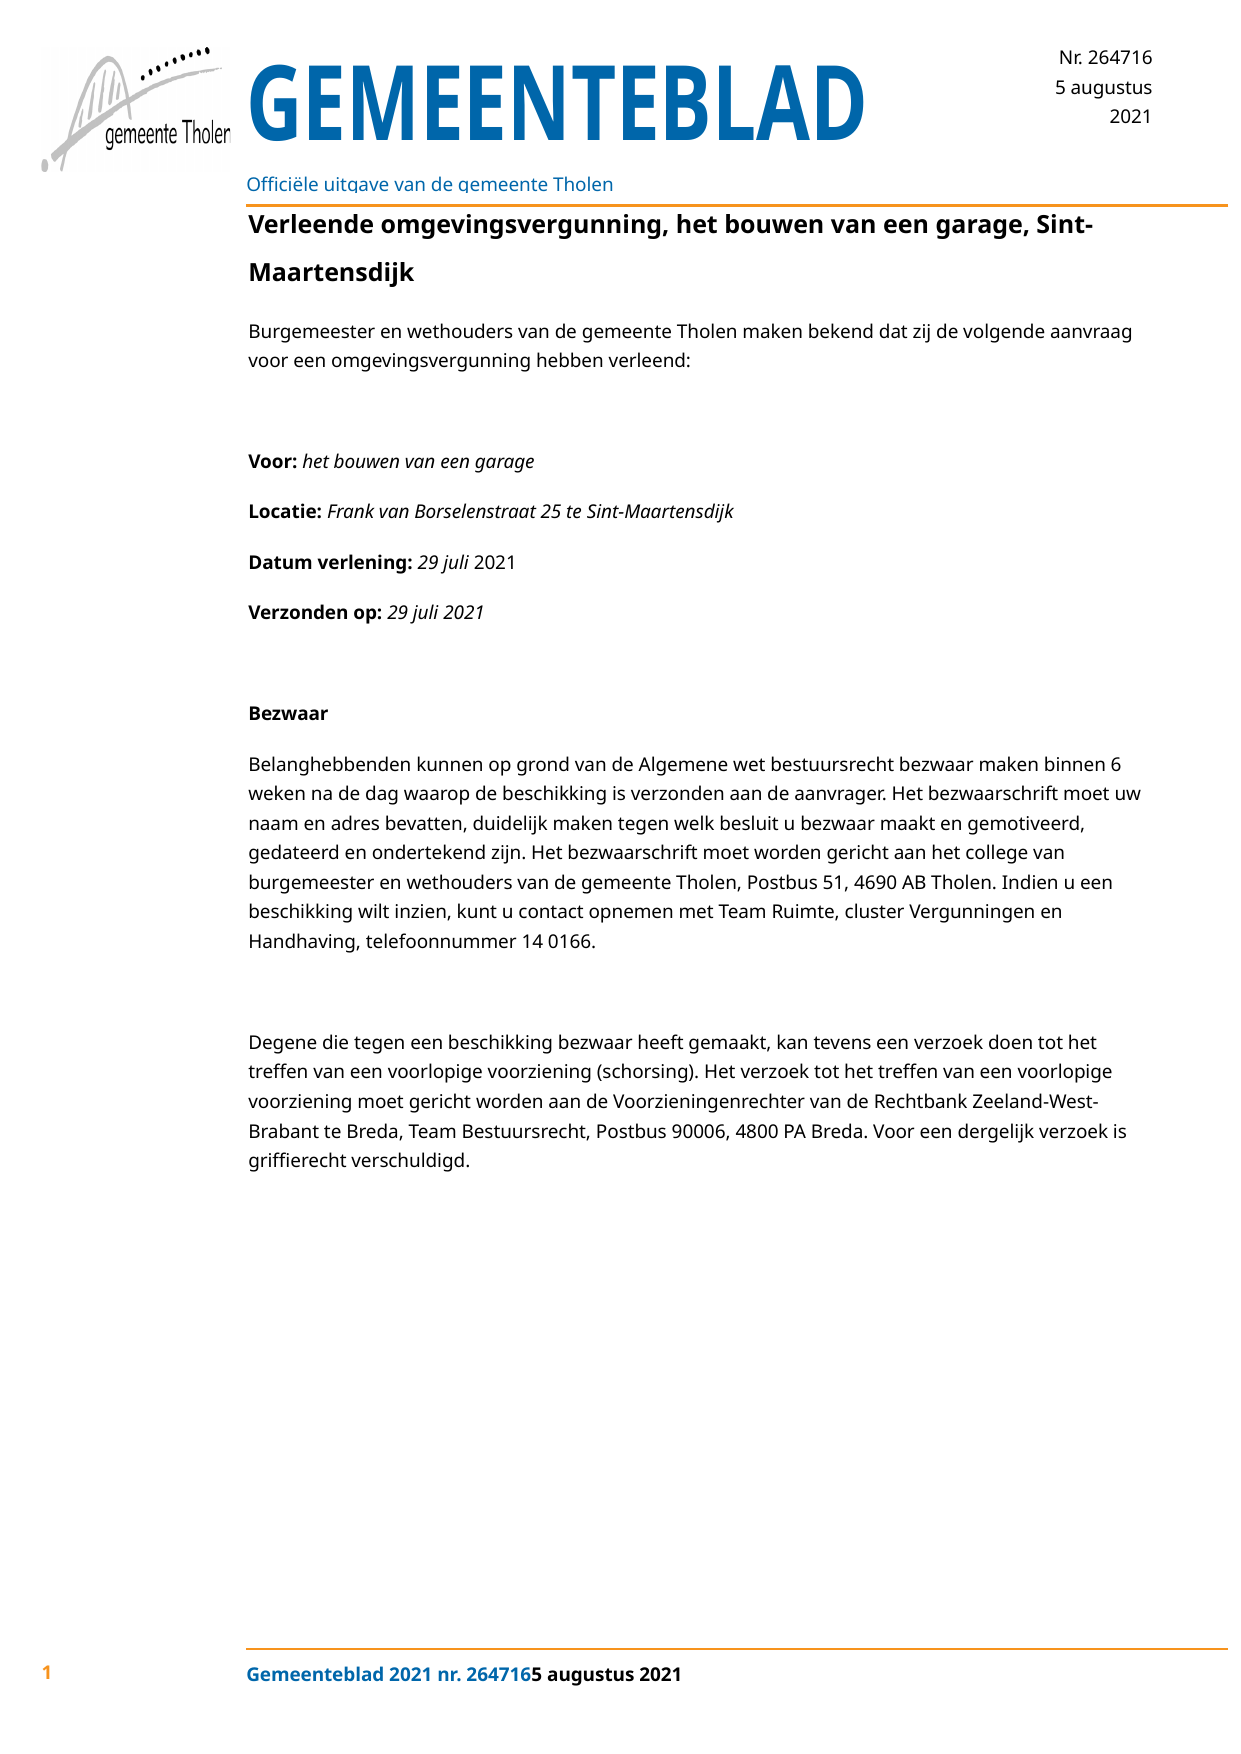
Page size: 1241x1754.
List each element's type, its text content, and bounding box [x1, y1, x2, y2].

text Verzonden op: 29 juli 2021 [248, 599, 1152, 625]
text Belanghebbenden kunnen op grond van de Algemene wet bestuursrecht bezwaar maken binnen 6 weken na de dag waarop de beschikking is verzonden aan de aanvrager. Het bezwaarschrift moet uw naam en adres bevatten, duidelijk maken tegen welk besluit u bezwaar maakt en gemotiveerd, gedateerd en ondertekend zijn. Het bezwaarschrift moet worden gericht aan het college van burgemeester en wethouders van de gemeente Tholen, Postbus 51, 4690 AB Tholen. Indien u een beschikking wilt inzien, kunt u contact opnemen met Team Ruimte, cluster Vergunningen en Handhaving, telefoonnummer 14 0166. [248, 751, 1152, 954]
text Voor: het bouwen van een garage [248, 448, 1152, 474]
picture [41, 47, 231, 172]
text Datum verlening: 29 juli 2021 [248, 549, 1152, 575]
text Burgemeester en wethouders van de gemeente Tholen maken bekend dat zij de volgende aanvraag voor een omgevingsvergunning hebben verleend: [248, 318, 1152, 373]
text Locatie: Frank van Borselenstraat 25 te Sint-Maartensdijk [248, 499, 1152, 524]
text Degene die tegen een beschikking bezwaar heeft gemaakt, kan tevens een verzoek doen tot het treffen van een voorlopige voorziening (schorsing). Het verzoek tot het treffen van een voorlopige voorziening moet gericht worden aan de Voorzieningenrechter van de Rechtbank Zeeland-West-Brabant te Breda, Team Bestuursrecht, Postbus 90006, 4800 PA Breda. Voor een dergelijk verzoek is griffierecht verschuldigd. [248, 1029, 1152, 1173]
text Verleende omgevingsvergunning, het bouwen van een garage, Sint-Maartensdijk [248, 207, 1152, 288]
text Bezwaar [248, 700, 1152, 726]
